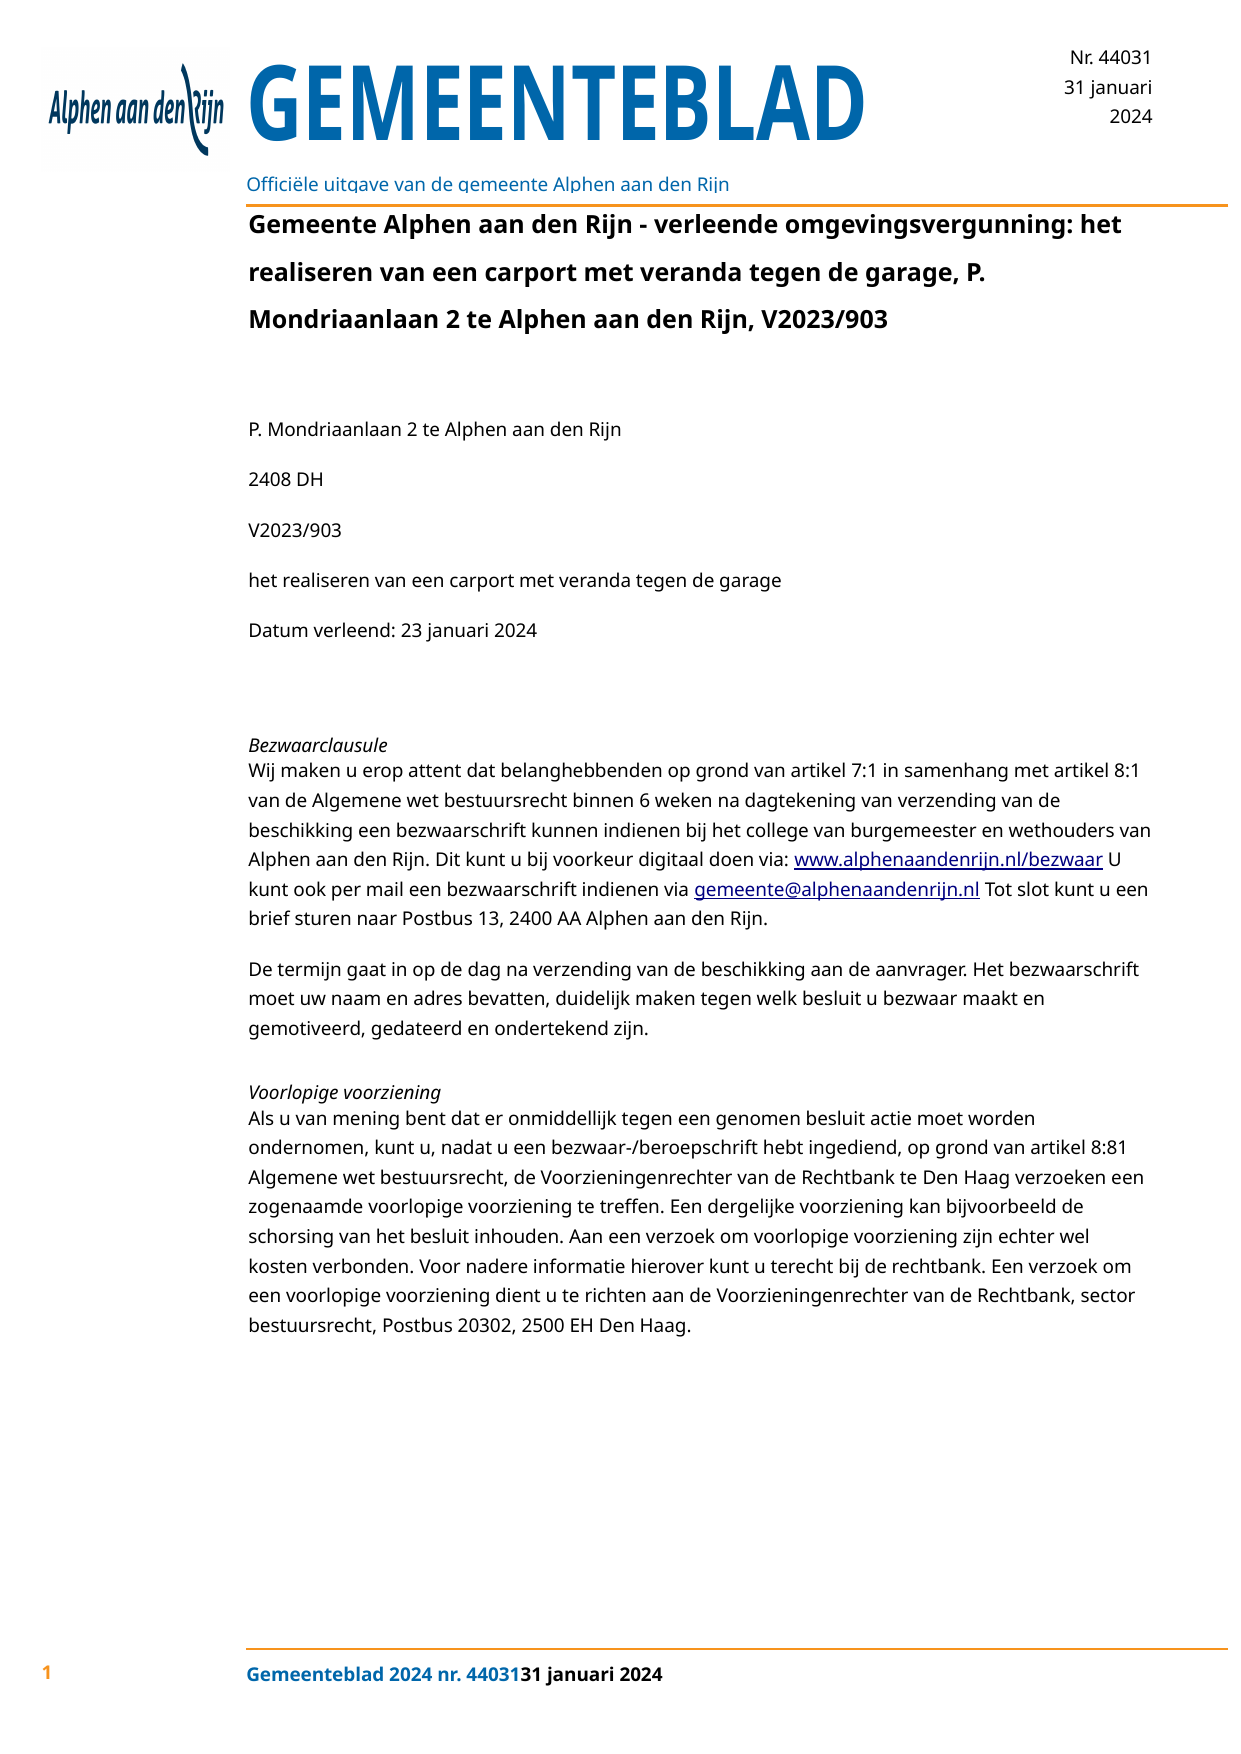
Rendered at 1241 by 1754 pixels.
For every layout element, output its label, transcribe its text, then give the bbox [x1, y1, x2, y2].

text Datum verleend: 23 januari 2024 [248, 618, 1152, 643]
text Als u van mening bent dat er onmiddellijk tegen een genomen besluit actie moet worden ondernomen, kunt u, nadat u een bezwaar-/beroepschrift hebt ingediend, op grond van artikel 8:81 Algemene wet bestuursrecht, de Voorzieningenrechter van de Rechtbank te Den Haag verzoeken een zogenaamde voorlopige voorziening te treffen. Een dergelijke voorziening kan bijvoorbeeld de schorsing van het besluit inhouden. Aan een verzoek om voorlopige voorziening zijn echter wel kosten verbonden. Voor nadere informatie hierover kunt u terecht bij de rechtbank. Een verzoek om een voorlopige voorziening dient u te richten aan de Voorzieningenrechter van de Rechtbank, sector bestuursrecht, Postbus 20302, 2500 EH Den Haag. [248, 1105, 1152, 1338]
text Wij maken u erop attent dat belanghebbenden op grond van artikel 7:1 in samenhang met artikel 8:1 van de Algemene wet bestuursrecht binnen 6 weken na dagtekening van verzending van de beschikking een bezwaarschrift kunnen indienen bij het college van burgemeester en wethouders van Alphen aan den Rijn. Dit kunt u bij voorkeur digitaal doen via: www.alphenaandenrijn.nl/bezwaar U kunt ook per mail een bezwaarschrift indienen via gemeente@alphenaandenrijn.nl Tot slot kunt u een brief sturen naar Postbus 13, 2400 AA Alphen aan den Rijn. [248, 758, 1152, 931]
text 2408 DH [248, 466, 1152, 492]
text De termijn gaat in op de dag na verzending van de beschikking aan de aanvrager. Het bezwaarschrift moet uw naam en adres bevatten, duidelijk maken tegen welk besluit u bezwaar maakt en gemotiveerd, gedateerd en ondertekend zijn. [248, 956, 1152, 1041]
picture [41, 47, 231, 172]
text het realiseren van een carport met veranda tegen de garage [248, 567, 1152, 593]
text Bezwaarclausule [248, 732, 1152, 758]
text V2023/903 [248, 517, 1152, 542]
text Voorlopige voorziening [248, 1079, 1152, 1105]
text P. Mondriaanlaan 2 te Alphen aan den Rijn [248, 416, 1152, 442]
text Gemeente Alphen aan den Rijn - verleende omgevingsvergunning: het realiseren van een carport met veranda tegen de garage, P. Mondriaanlaan 2 te Alphen aan den Rijn, V2023/903 [248, 207, 1152, 336]
